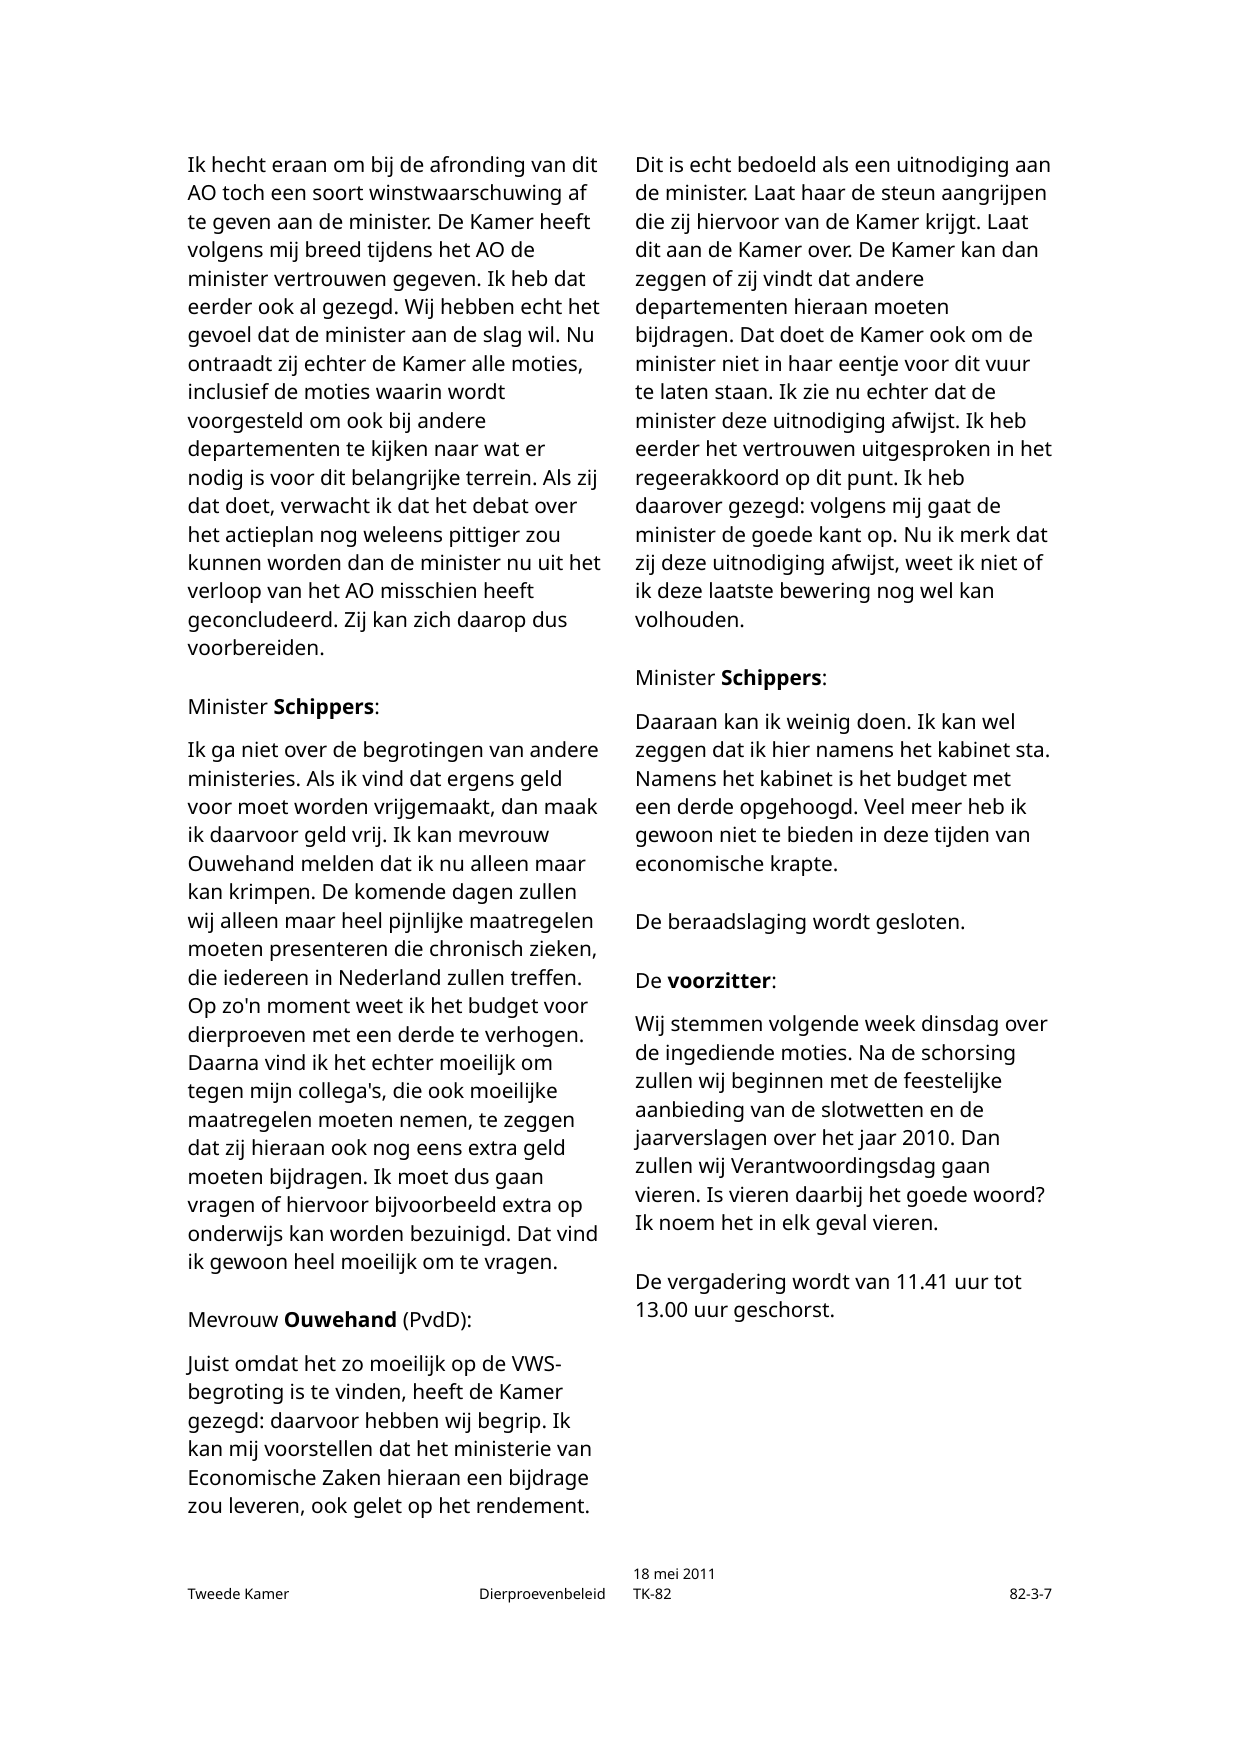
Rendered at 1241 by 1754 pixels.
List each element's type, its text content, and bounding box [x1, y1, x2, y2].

text De voorzitter: [635, 966, 1053, 994]
text Dit is echt bedoeld als een uitnodiging aan de minister. Laat haar de steun aangrijpen die zij hiervoor van de Kamer krijgt. Laat dit aan de Kamer over. De Kamer kan dan zeggen of zij vindt dat andere departementen hieraan moeten bijdragen. Dat doet de Kamer ook om de minister niet in haar eentje voor dit vuur te laten staan. Ik zie nu echter dat de minister deze uitnodiging afwijst. Ik heb eerder het vertrouwen uitgesproken in het regeerakkoord op dit punt. Ik heb daarover gezegd: volgens mij gaat de minister de goede kant op. Nu ik merk dat zij deze uitnodiging afwijst, weet ik niet of ik deze laatste bewering nog wel kan volhouden. [635, 150, 1053, 633]
text Minister Schippers: [635, 663, 1053, 692]
text Wij stemmen volgende week dinsdag over de ingediende moties. Na de schorsing zullen wij beginnen met de feestelijke aanbieding van de slotwetten en de jaarverslagen over het jaar 2010. Dan zullen wij Verantwoordingsdag gaan vieren. Is vieren daarbij het goede woord? Ik noem het in elk geval vieren. [635, 1009, 1053, 1237]
text De vergadering wordt van 11.41 uur tot 13.00 uur geschorst. [635, 1267, 1053, 1324]
text Mevrouw Ouwehand (PvdD): [187, 1306, 605, 1334]
text Minister Schippers: [187, 692, 605, 720]
text Juist omdat het zo moeilijk op de VWS-begroting is te vinden, heeft de Kamer gezegd: daarvoor hebben wij begrip. Ik kan mij voorstellen dat het ministerie van Economische Zaken hieraan een bijdrage zou leveren, ook gelet op het rendement. [187, 1349, 605, 1520]
text Daaraan kan ik weinig doen. Ik kan wel zeggen dat ik hier namens het kabinet sta. Namens het kabinet is het budget met een derde opgehoogd. Veel meer heb ik gewoon niet te bieden in deze tijden van economische krapte. [635, 707, 1053, 877]
text Ik ga niet over de begrotingen van andere ministeries. Als ik vind dat ergens geld voor moet worden vrijgemaakt, dan maak ik daarvoor geld vrij. Ik kan mevrouw Ouwehand melden dat ik nu alleen maar kan krimpen. De komende dagen zullen wij alleen maar heel pijnlijke maatregelen moeten presenteren die chronisch zieken, die iedereen in Nederland zullen treffen. Op zo'n moment weet ik het budget voor dierproeven met een derde te verhogen. Daarna vind ik het echter moeilijk om tegen mijn collega's, die ook moeilijke maatregelen moeten nemen, te zeggen dat zij hieraan ook nog eens extra geld moeten bijdragen. Ik moet dus gaan vragen of hiervoor bijvoorbeeld extra op onderwijs kan worden bezuinigd. Dat vind ik gewoon heel moeilijk om te vragen. [187, 735, 605, 1276]
text Ik hecht eraan om bij de afronding van dit AO toch een soort winstwaarschuwing af te geven aan de minister. De Kamer heeft volgens mij breed tijdens het AO de minister vertrouwen gegeven. Ik heb dat eerder ook al gezegd. Wij hebben echt het gevoel dat de minister aan de slag wil. Nu ontraadt zij echter de Kamer alle moties, inclusief de moties waarin wordt voorgesteld om ook bij andere departementen te kijken naar wat er nodig is voor dit belangrijke terrein. Als zij dat doet, verwacht ik dat het debat over het actieplan nog weleens pittiger zou kunnen worden dan de minister nu uit het verloop van het AO misschien heeft geconcludeerd. Zij kan zich daarop dus voorbereiden. [187, 150, 605, 662]
text De beraadslaging wordt gesloten. [635, 907, 1053, 936]
